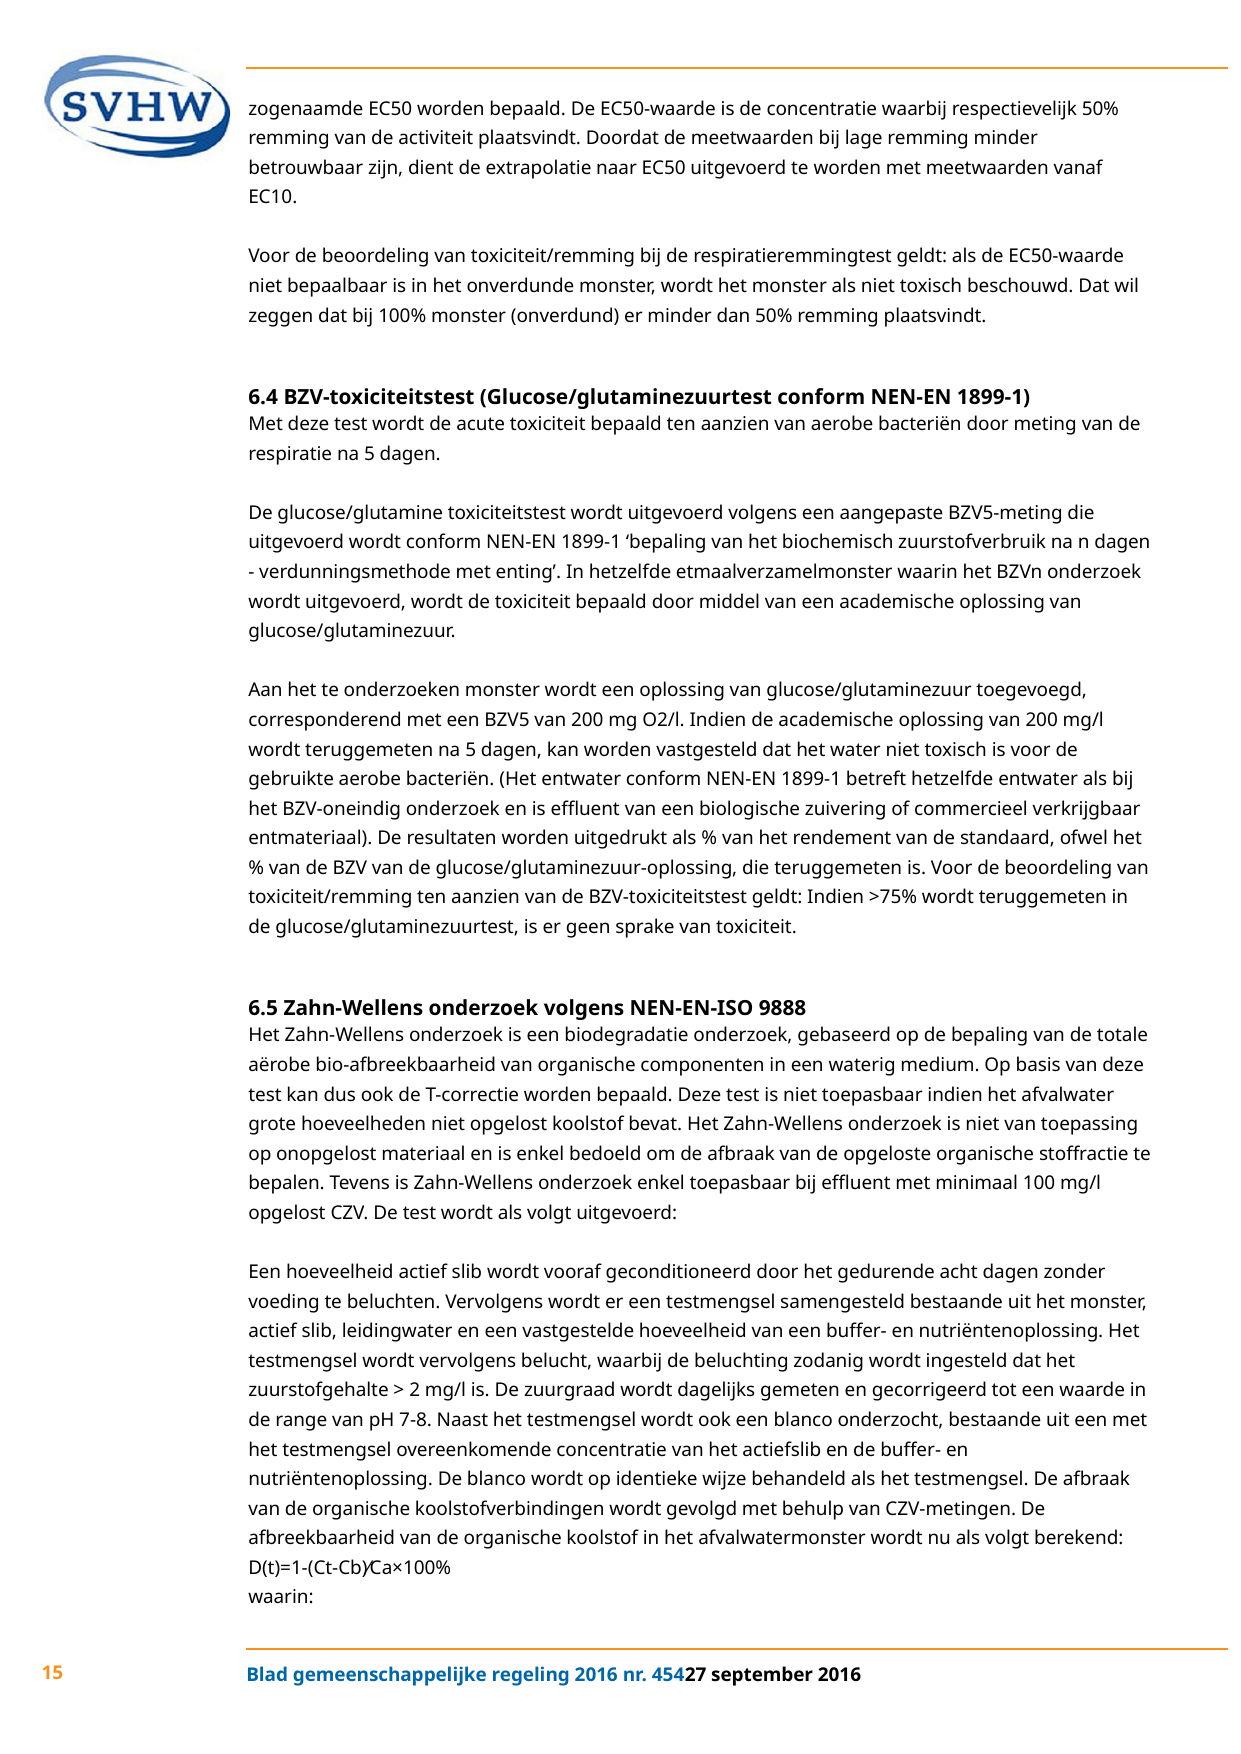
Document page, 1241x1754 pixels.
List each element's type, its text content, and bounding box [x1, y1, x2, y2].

text 6.4 BZV-toxiciteitstest (Glucose/glutaminezuurtest conform NEN-EN 1899-1) [248, 382, 1152, 410]
text 6.5 Zahn-Wellens onderzoek volgens NEN-EN-ISO 9888 [248, 993, 1152, 1022]
text D(t)=1-(Ct-Cb)⁄Ca×100% [248, 1554, 1152, 1580]
text Met deze test wordt de acute toxiciteit bepaald ten aanzien van aerobe bacteriën door meting van de respiratie na 5 dagen. [248, 410, 1152, 466]
text Het Zahn-Wellens onderzoek is een biodegradatie onderzoek, gebaseerd op de bepaling van de totale aërobe bio-afbreekbaarheid van organische componenten in een waterig medium. Op basis van deze test kan dus ook de T-correctie worden bepaald. Deze test is niet toepasbaar indien het afvalwater grote hoeveelheden niet opgelost koolstof bevat. Het Zahn-Wellens onderzoek is niet van toepassing op onopgelost materiaal en is enkel bedoeld om de afbraak van de opgeloste organische stoffractie te bepalen. Tevens is Zahn-Wellens onderzoek enkel toepasbaar bij effluent met minimaal 100 mg/l opgelost CZV. De test wordt als volgt uitgevoerd: [248, 1022, 1152, 1225]
text zogenaamde EC50 worden bepaald. De EC50-waarde is de concentratie waarbij respectievelijk 50% remming van de activiteit plaatsvindt. Doordat de meetwaarden bij lage remming minder betrouwbaar zijn, dient de extrapolatie naar EC50 uitgevoerd te worden met meetwaarden vanaf EC10. [248, 95, 1152, 209]
text Een hoeveelheid actief slib wordt vooraf geconditioneerd door het gedurende acht dagen zonder voeding te beluchten. Vervolgens wordt er een testmengsel samengesteld bestaande uit het monster, actief slib, leidingwater en een vastgestelde hoeveelheid van een buffer- en nutriëntenoplossing. Het testmengsel wordt vervolgens belucht, waarbij de beluchting zodanig wordt ingesteld dat het zuurstofgehalte > 2 mg/l is. De zuurgraad wordt dagelijks gemeten en gecorrigeerd tot een waarde in de range van pH 7-8. Naast het testmengsel wordt ook een blanco onderzocht, bestaande uit een met het testmengsel overeenkomende concentratie van het actiefslib en de buffer- en nutriëntenoplossing. De blanco wordt op identieke wijze behandeld als het testmengsel. De afbraak van de organische koolstofverbindingen wordt gevolgd met behulp van CZV-metingen. De afbreekbaarheid van de organische koolstof in het afvalwatermonster wordt nu als volgt berekend: [248, 1258, 1152, 1550]
text waarin: [248, 1584, 1152, 1609]
text Voor de beoordeling van toxiciteit/remming bij de respiratieremmingtest geldt: als de EC50-waarde niet bepaalbaar is in het onverdunde monster, wordt het monster als niet toxisch beschouwd. Dat wil zeggen dat bij 100% monster (onverdund) er minder dan 50% remming plaatsvindt. [248, 243, 1152, 328]
text De glucose/glutamine toxiciteitstest wordt uitgevoerd volgens een aangepaste BZV5-meting die uitgevoerd wordt conform NEN-EN 1899-1 ‘bepaling van het biochemisch zuurstofverbruik na n dagen - verdunningsmethode met enting’. In hetzelfde etmaalverzamelmonster waarin het BZVn onderzoek wordt uitgevoerd, wordt de toxiciteit bepaald door middel van een academische oplossing van glucose/glutaminezuur. [248, 499, 1152, 643]
picture [41, 47, 231, 172]
text Aan het te onderzoeken monster wordt een oplossing van glucose/glutaminezuur toegevoegd, corresponderend met een BZV5 van 200 mg O2/l. Indien de academische oplossing van 200 mg/l wordt teruggemeten na 5 dagen, kan worden vastgesteld dat het water niet toxisch is voor de gebruikte aerobe bacteriën. (Het entwater conform NEN-EN 1899-1 betreft hetzelfde entwater als bij het BZV-oneindig onderzoek en is effluent van een biologische zuivering of commercieel verkrijgbaar entmateriaal). De resultaten worden uitgedrukt als % van het rendement van de standaard, ofwel het % van de BZV van de glucose/glutaminezuur-oplossing, die teruggemeten is. Voor de beoordeling van toxiciteit/remming ten aanzien van de BZV-toxiciteitstest geldt: Indien >75% wordt teruggemeten in de glucose/glutaminezuurtest, is er geen sprake van toxiciteit. [248, 677, 1152, 939]
